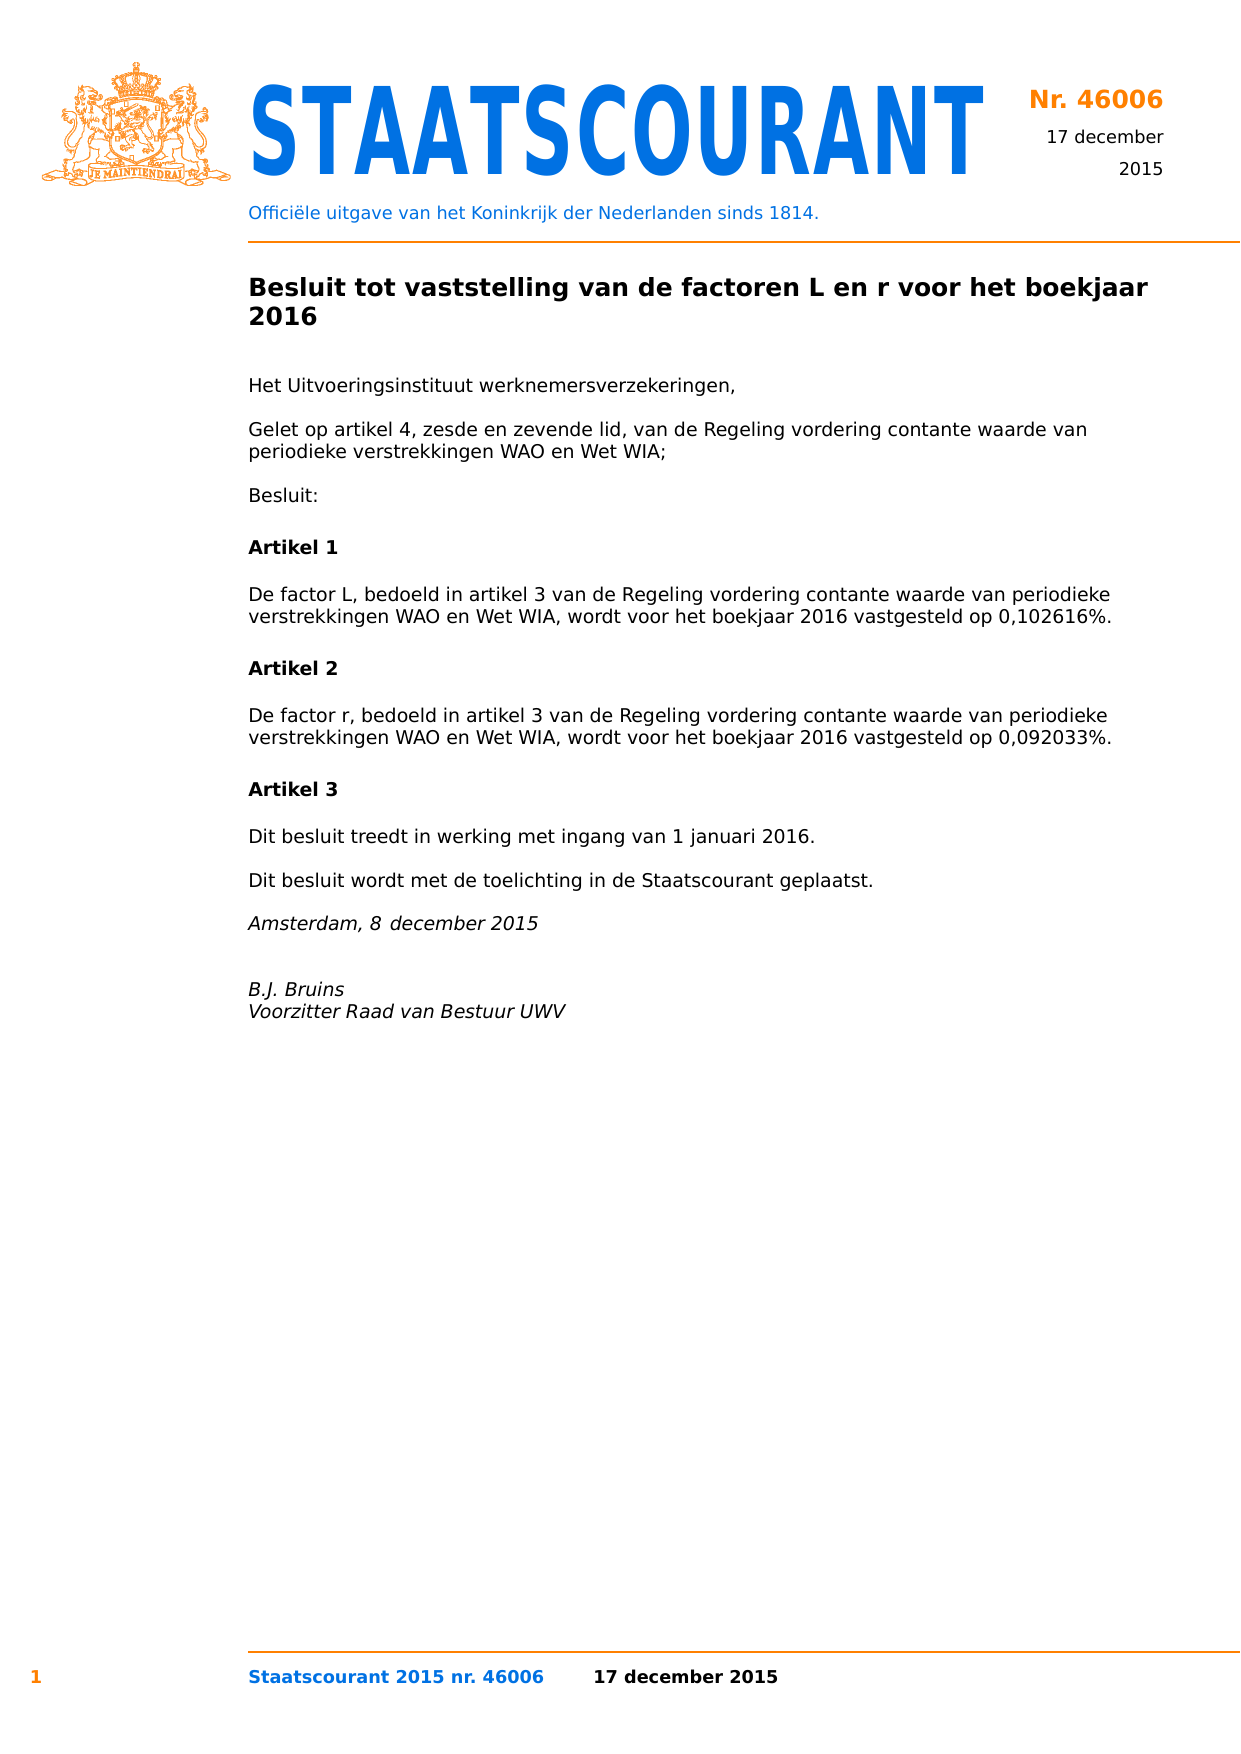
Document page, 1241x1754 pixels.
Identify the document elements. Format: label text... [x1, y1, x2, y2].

table_cell 17 december [998, 121, 1240, 153]
subtitle Artikel 2 [248, 658, 1163, 680]
text B.J. Bruins Voorzitter Raad van Bestuur UWV [248, 957, 1163, 1023]
table_cell 2015 [998, 153, 1240, 203]
table_header STAATSCOURANT [248, 62, 998, 203]
text Amsterdam, 8 december 2015 [248, 913, 1163, 935]
text De factor r, bedoeld in artikel 3 van de Regeling vordering contante waarde van periodieke verstrekkingen WAO en Wet WIA, wordt voor het boekjaar 2016 vastgesteld op 0,092033%. [248, 705, 1163, 749]
subtitle Artikel 1 [248, 537, 1163, 559]
text Gelet op artikel 4, zesde en zevende lid, van de Regeling vordering contante waarde van periodieke verstrekkingen WAO en Wet WIA; [248, 419, 1163, 463]
text Het Uitvoeringsinstituut werknemersverzekeringen, [248, 375, 1163, 397]
picture [41, 62, 231, 186]
table_header [25, 62, 248, 241]
table_header Nr. 46006 [998, 62, 1240, 121]
text Dit besluit treedt in werking met ingang van 1 januari 2016. [248, 826, 1163, 848]
text Besluit: [248, 485, 1163, 507]
text Dit besluit wordt met de toelichting in de Staatscourant geplaatst. [248, 869, 1163, 891]
subtitle Besluit tot vaststelling van de factoren L en r voor het boekjaar 2016 [248, 273, 1163, 331]
text De factor L, bedoeld in artikel 3 van de Regeling vordering contante waarde van periodieke verstrekkingen WAO en Wet WIA, wordt voor het boekjaar 2016 vastgesteld op 0,102616%. [248, 584, 1163, 628]
table_cell Officiële uitgave van het Koninkrijk der Nederlanden sinds 1814. [248, 203, 1240, 241]
subtitle Artikel 3 [248, 779, 1163, 801]
